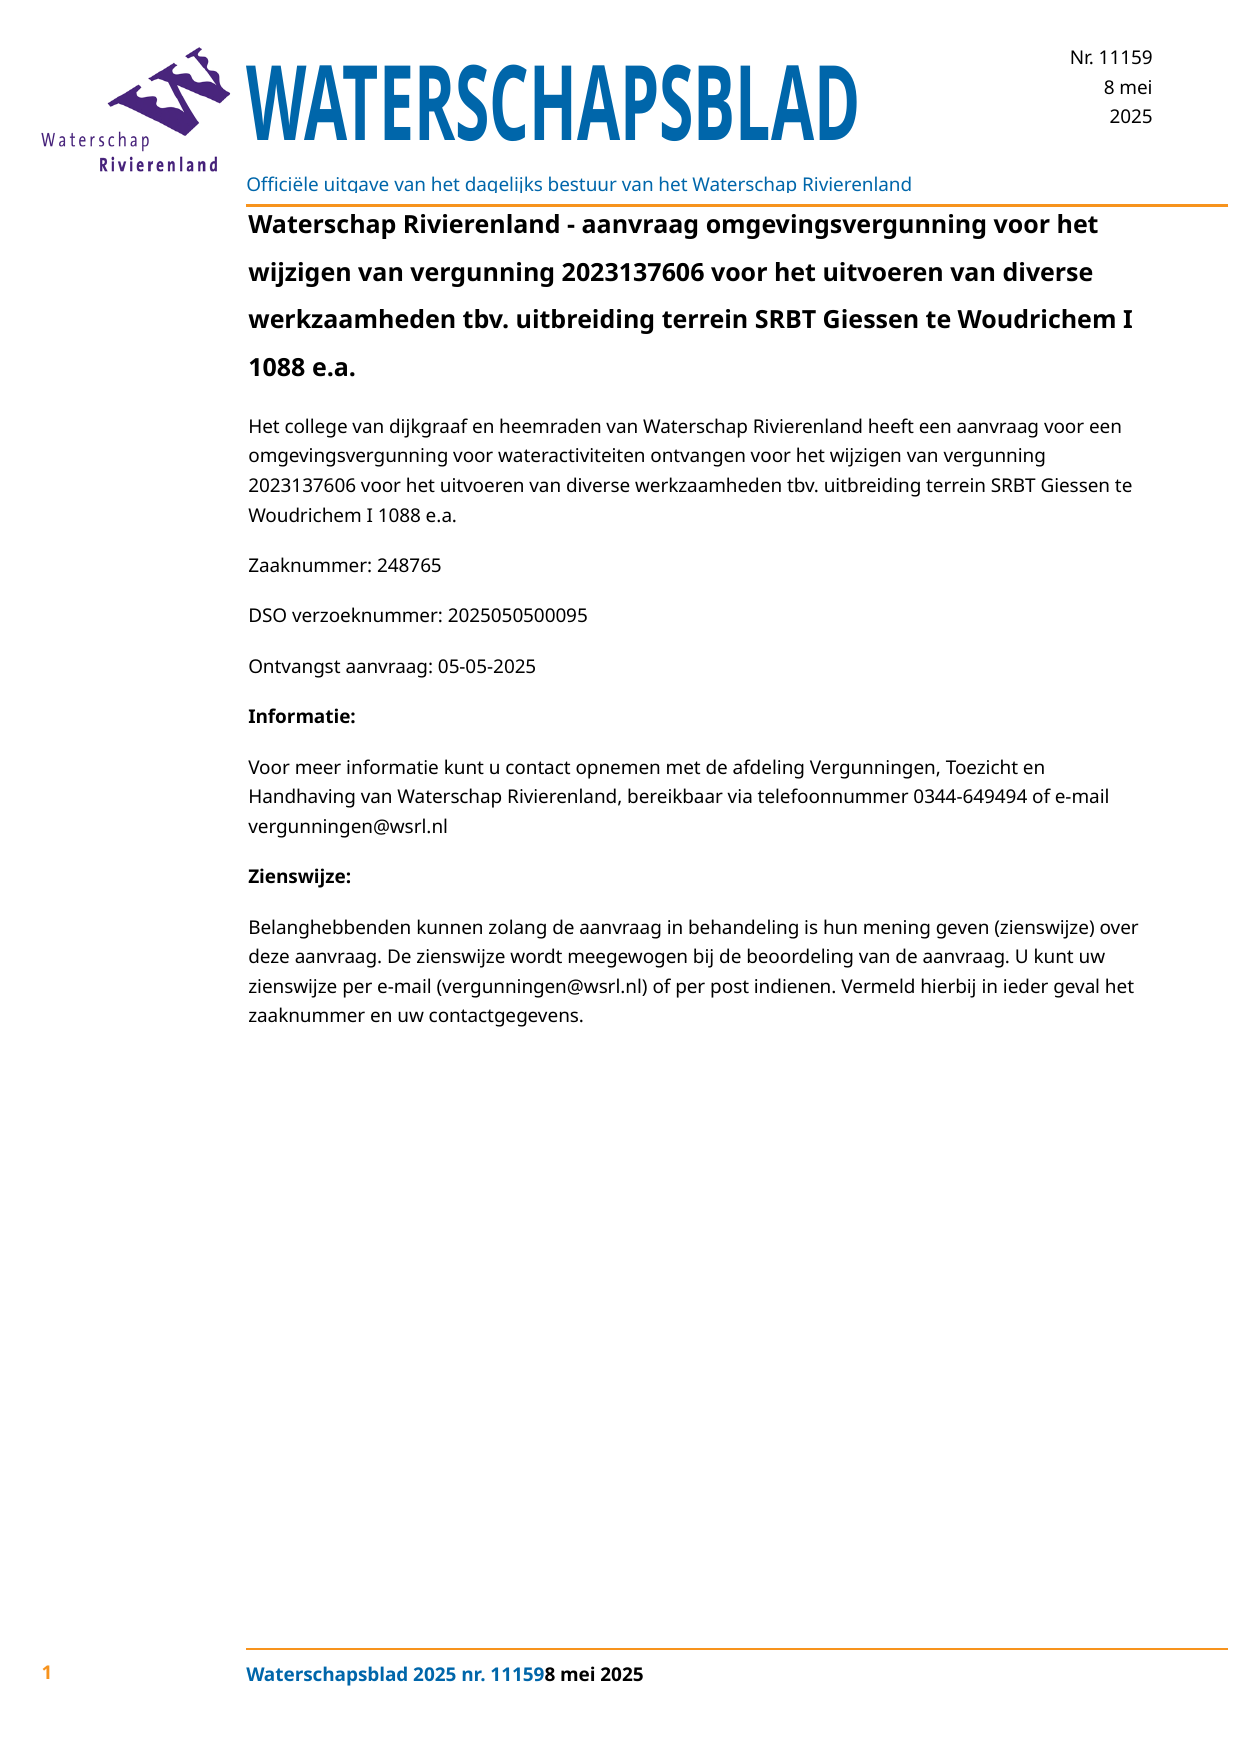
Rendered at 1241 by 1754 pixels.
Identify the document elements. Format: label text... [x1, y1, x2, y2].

text Ontvangst aanvraag: 05-05-2025 [248, 653, 1152, 679]
text DSO verzoeknummer: 2025050500095 [248, 603, 1152, 628]
text Het college van dijkgraaf en heemraden van Waterschap Rivierenland heeft een aanvraag voor een omgevingsvergunning voor wateractiviteiten ontvangen voor het wijzigen van vergunning 2023137606 voor het uitvoeren van diverse werkzaamheden tbv. uitbreiding terrein SRBT Giessen te Woudrichem I 1088 e.a. [248, 413, 1152, 528]
text Waterschap Rivierenland - aanvraag omgevingsvergunning voor het wijzigen van vergunning 2023137606 voor het uitvoeren van diverse werkzaamheden tbv. uitbreiding terrein SRBT Giessen te Woudrichem I 1088 e.a. [248, 207, 1152, 384]
text Zaaknummer: 248765 [248, 552, 1152, 578]
text Informatie: [248, 703, 1152, 729]
picture [41, 47, 231, 172]
text Zienswijze: [248, 863, 1152, 889]
text Belanghebbenden kunnen zolang de aanvraag in behandeling is hun mening geven (zienswijze) over deze aanvraag. De zienswijze wordt meegewogen bij de beoordeling van de aanvraag. U kunt uw zienswijze per e-mail (vergunningen@wsrl.nl) of per post indienen. Vermeld hierbij in ieder geval het zaaknummer en uw contactgegevens. [248, 914, 1152, 1028]
text Voor meer informatie kunt u contact opnemen met de afdeling Vergunningen, Toezicht en Handhaving van Waterschap Rivierenland, bereikbaar via telefoonnummer 0344-649494 of e-mail vergunningen@wsrl.nl [248, 754, 1152, 839]
